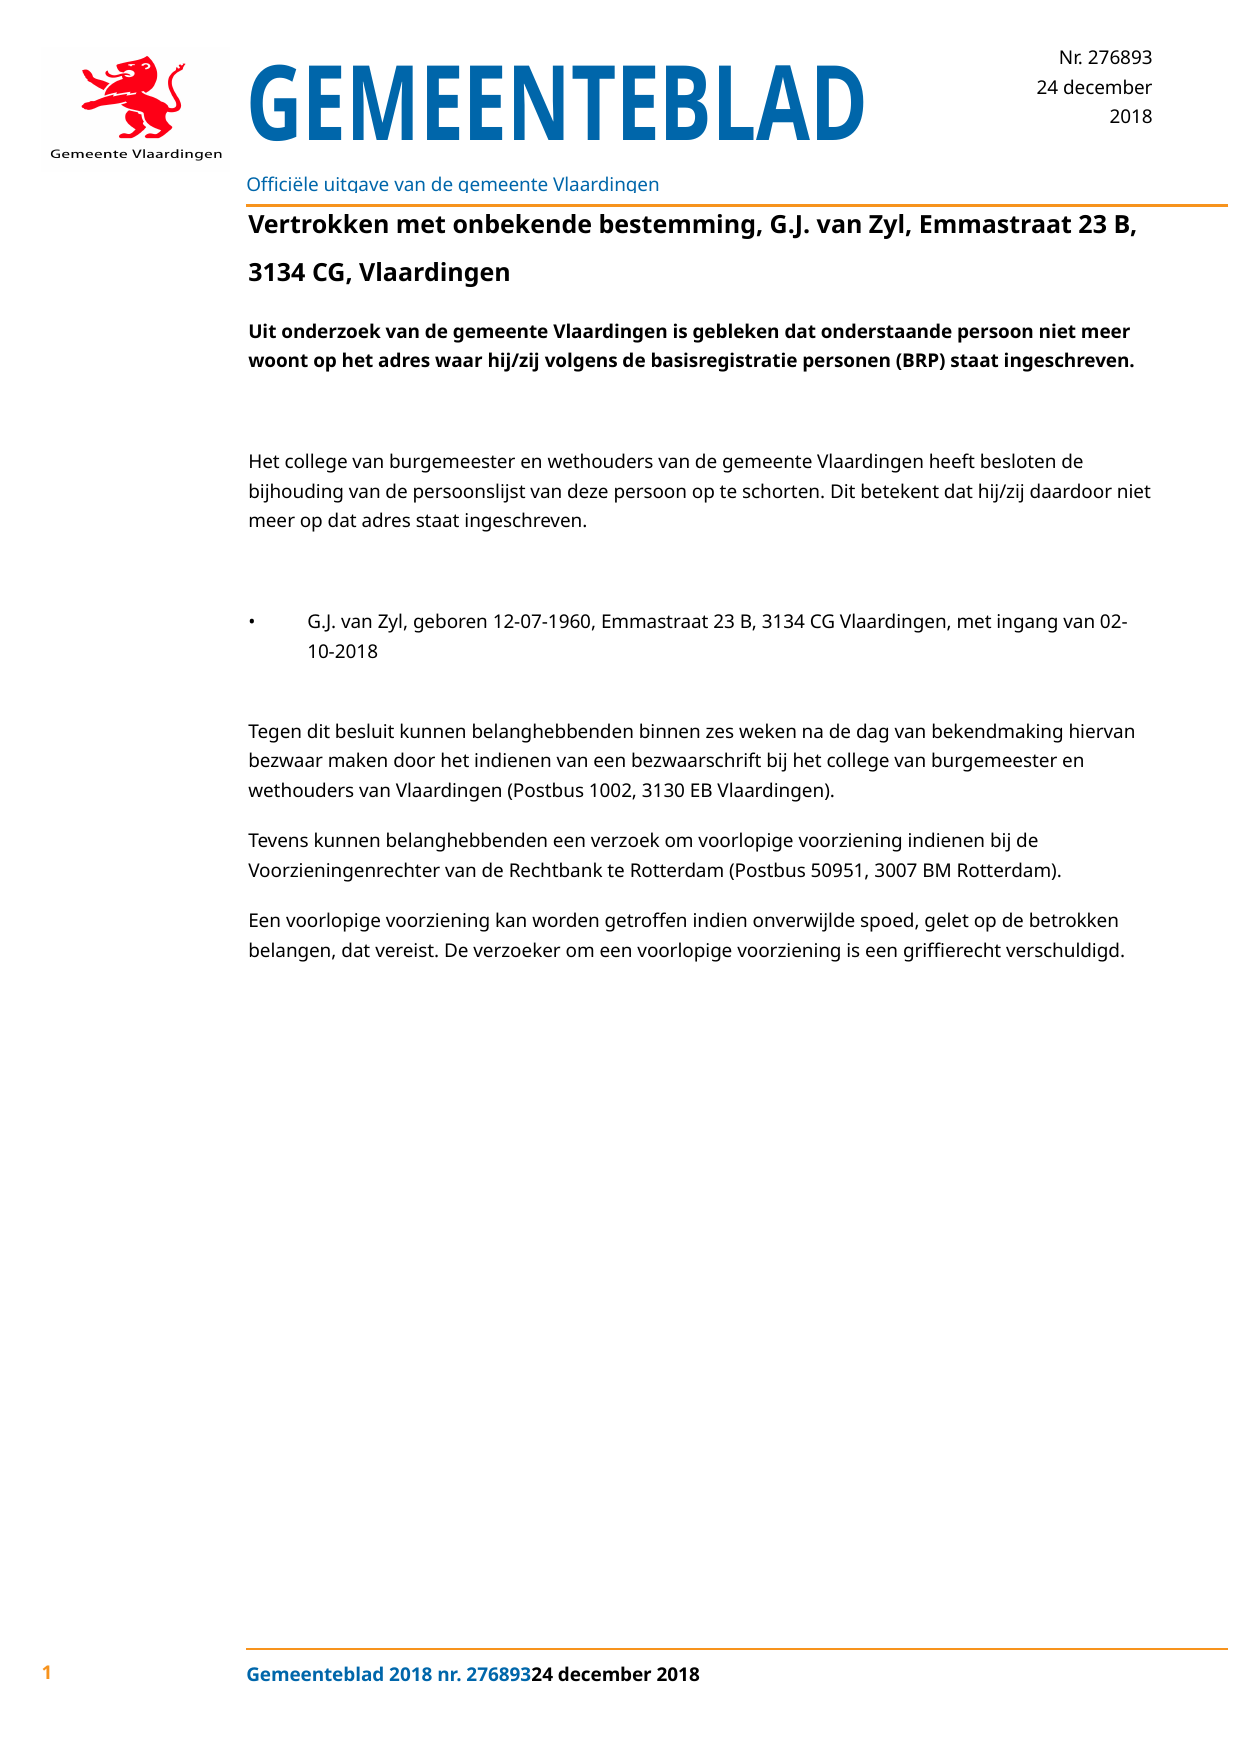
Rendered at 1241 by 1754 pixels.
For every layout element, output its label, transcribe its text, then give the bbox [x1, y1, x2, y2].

text Het college van burgemeester en wethouders van de gemeente Vlaardingen heeft besloten de bijhouding van de persoonslijst van deze persoon op te schorten. Dit betekent dat hij/zij daardoor niet meer op dat adres staat ingeschreven. [248, 448, 1152, 533]
picture [41, 47, 231, 172]
text Tegen dit besluit kunnen belanghebbenden binnen zes weken na de dag van bekendmaking hiervan bezwaar maken door het indienen van een bezwaarschrift bij het college van burgemeester en wethouders van Vlaardingen (Postbus 1002, 3130 EB Vlaardingen). [248, 718, 1152, 803]
text Vertrokken met onbekende bestemming, G.J. van Zyl, Emmastraat 23 B, 3134 CG, Vlaardingen [248, 207, 1152, 288]
list G.J. van Zyl, geboren 12-07-1960, Emmastraat 23 B, 3134 CG Vlaardingen, met ingang van 02-10-2018 [248, 608, 1152, 664]
text Uit onderzoek van de gemeente Vlaardingen is gebleken dat onderstaande persoon niet meer woont op het adres waar hij/zij volgens de basisregistratie personen (BRP) staat ingeschreven. [248, 318, 1152, 373]
text Een voorlopige voorziening kan worden getroffen indien onverwijlde spoed, gelet op de betrokken belangen, dat vereist. De verzoeker om een voorlopige voorziening is een griffierecht verschuldigd. [248, 907, 1152, 963]
text Tevens kunnen belanghebbenden een verzoek om voorlopige voorziening indienen bij de Voorzieningenrechter van de Rechtbank te Rotterdam (Postbus 50951, 3007 BM Rotterdam). [248, 827, 1152, 883]
